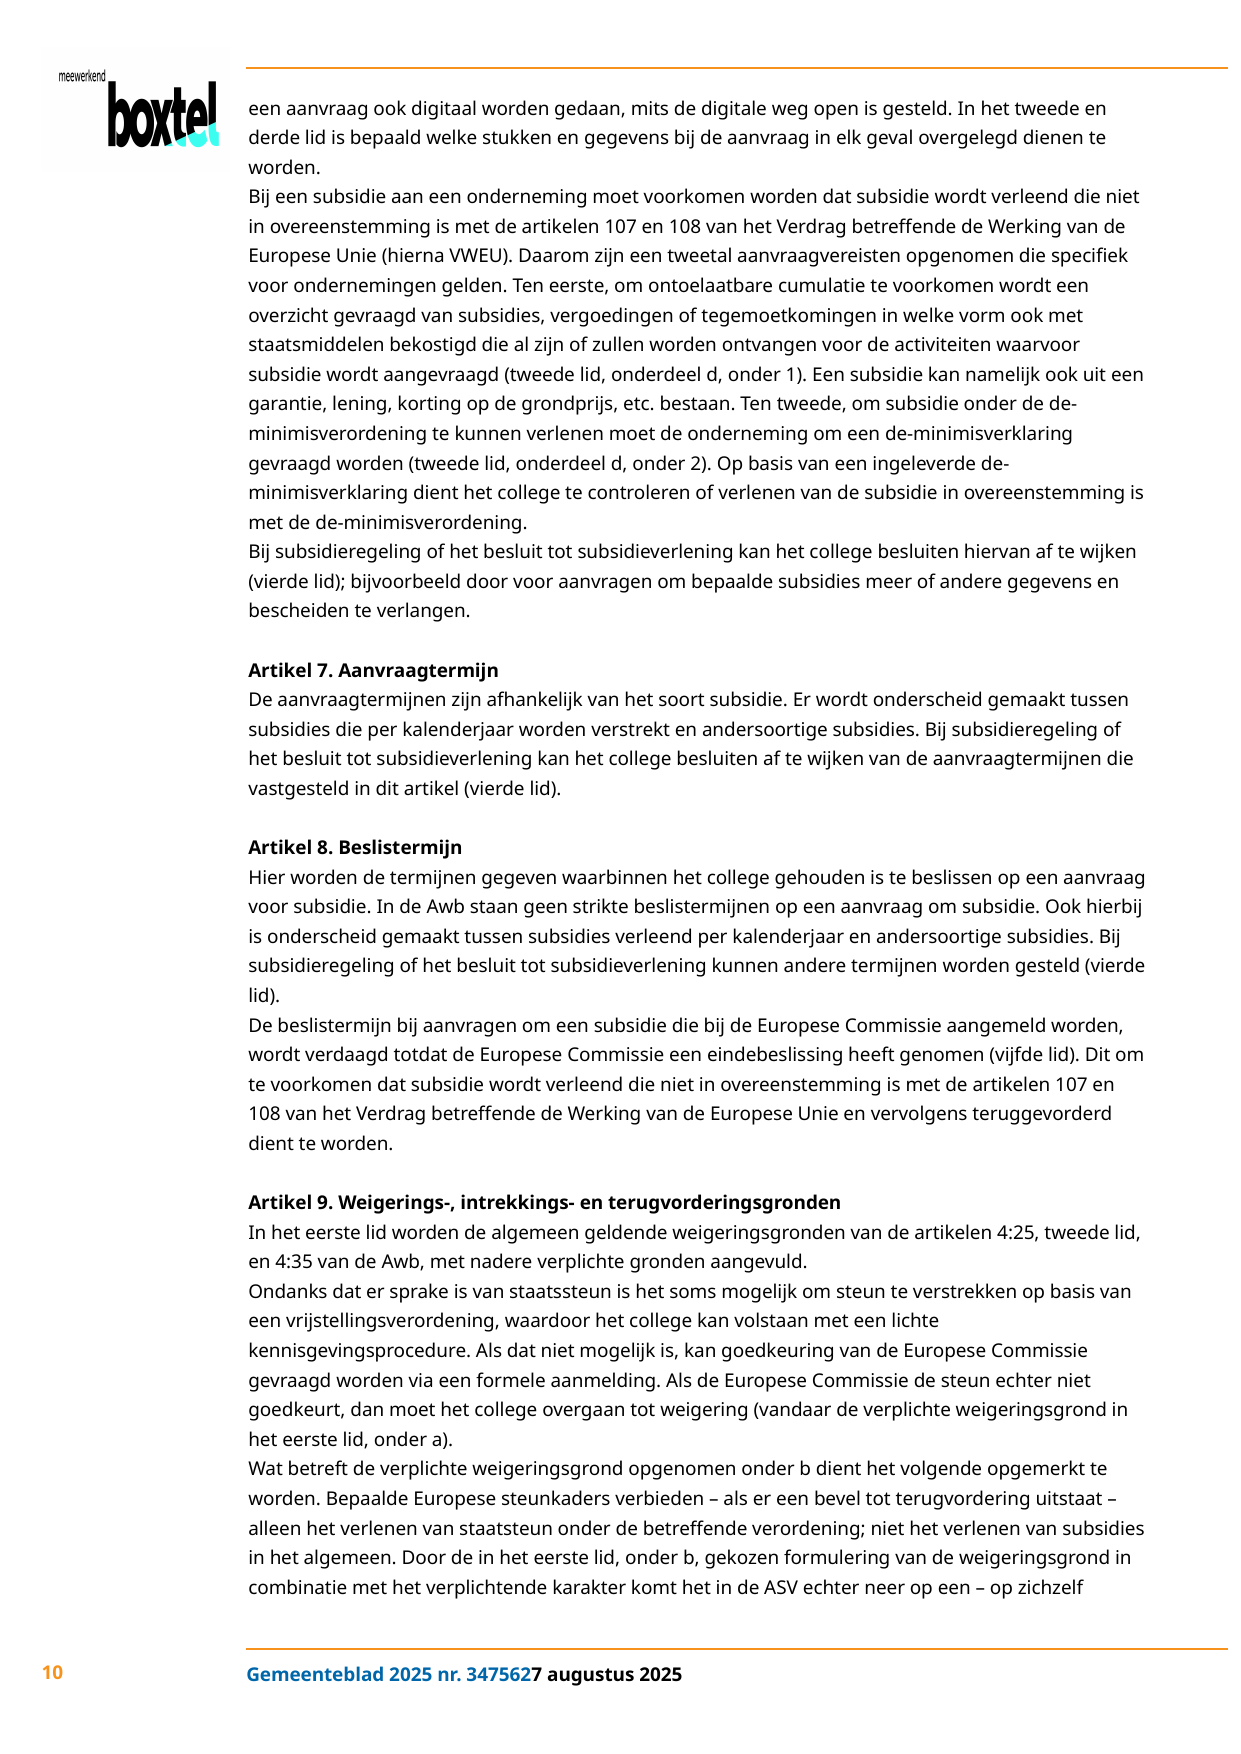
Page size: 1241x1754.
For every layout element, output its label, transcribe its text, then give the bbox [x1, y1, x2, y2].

text een aanvraag ook digitaal worden gedaan, mits de digitale weg open is gesteld. In het tweede en derde lid is bepaald welke stukken en gegevens bij de aanvraag in elk geval overgelegd dienen te worden. [248, 95, 1152, 180]
text Hier worden de termijnen gegeven waarbinnen het college gehouden is te beslissen op een aanvraag voor subsidie. In de Awb staan geen strikte beslistermijnen op een aanvraag om subsidie. Ook hierbij is onderscheid gemaakt tussen subsidies verleend per kalenderjaar en andersoortige subsidies. Bij subsidieregeling of het besluit tot subsidieverlening kunnen andere termijnen worden gesteld (vierde lid). [248, 864, 1152, 1008]
text Artikel 9. Weigerings-, intrekkings- en terugvorderingsgronden [248, 1189, 1152, 1215]
text De beslistermijn bij aanvragen om een subsidie die bij de Europese Commissie aangemeld worden, wordt verdaagd totdat de Europese Commissie een eindebeslissing heeft genomen (vijfde lid). Dit om te voorkomen dat subsidie wordt verleend die niet in overeenstemming is met de artikelen 107 en 108 van het Verdrag betreffende de Werking van de Europese Unie en vervolgens teruggevorderd dient te worden. [248, 1012, 1152, 1156]
text Artikel 7. Aanvraagtermijn [248, 657, 1152, 683]
text In het eerste lid worden de algemeen geldende weigeringsgronden van de artikelen 4:25, tweede lid, en 4:35 van de Awb, met nadere verplichte gronden aangevuld. [248, 1219, 1152, 1274]
text Ondanks dat er sprake is van staatssteun is het soms mogelijk om steun te verstrekken op basis van een vrijstellingsverordening, waardoor het college kan volstaan met een lichte kennisgevingsprocedure. Als dat niet mogelijk is, kan goedkeuring van de Europese Commissie gevraagd worden via een formele aanmelding. Als de Europese Commissie de steun echter niet goedkeurt, dan moet het college overgaan tot weigering (vandaar de verplichte weigeringsgrond in het eerste lid, onder a). [248, 1278, 1152, 1452]
text De aanvraagtermijnen zijn afhankelijk van het soort subsidie. Er wordt onderscheid gemaakt tussen subsidies die per kalenderjaar worden verstrekt en andersoortige subsidies. Bij subsidieregeling of het besluit tot subsidieverlening kan het college besluiten af te wijken van de aanvraagtermijnen die vastgesteld in dit artikel (vierde lid). [248, 686, 1152, 801]
text Bij subsidieregeling of het besluit tot subsidieverlening kan het college besluiten hiervan af te wijken (vierde lid); bijvoorbeeld door voor aanvragen om bepaalde subsidies meer of andere gegevens en bescheiden te verlangen. [248, 538, 1152, 623]
text Bij een subsidie aan een onderneming moet voorkomen worden dat subsidie wordt verleend die niet in overeenstemming is met de artikelen 107 en 108 van het Verdrag betreffende de Werking van de Europese Unie (hierna VWEU). Daarom zijn een tweetal aanvraagvereisten opgenomen die specifiek voor ondernemingen gelden. Ten eerste, om ontoelaatbare cumulatie te voorkomen wordt een overzicht gevraagd van subsidies, vergoedingen of tegemoetkomingen in welke vorm ook met staatsmiddelen bekostigd die al zijn of zullen worden ontvangen voor de activiteiten waarvoor subsidie wordt aangevraagd (tweede lid, onderdeel d, onder 1). Een subsidie kan namelijk ook uit een garantie, lening, korting op de grondprijs, etc. bestaan. Ten tweede, om subsidie onder de de-minimisverordening te kunnen verlenen moet de onderneming om een de-minimisverklaring gevraagd worden (tweede lid, onderdeel d, onder 2). Op basis van een ingeleverde de-minimisverklaring dient het college te controleren of verlenen van de subsidie in overeenstemming is met de de-minimisverordening. [248, 183, 1152, 535]
text Wat betreft de verplichte weigeringsgrond opgenomen onder b dient het volgende opgemerkt te worden. Bepaalde Europese steunkaders verbieden – als er een bevel tot terugvordering uitstaat – alleen het verlenen van staatsteun onder de betreffende verordening; niet het verlenen van subsidies in het algemeen. Door de in het eerste lid, onder b, gekozen formulering van de weigeringsgrond in combinatie met het verplichtende karakter komt het in de ASV echter neer op een – op zichzelf [248, 1456, 1152, 1600]
text Artikel 8. Beslistermijn [248, 834, 1152, 860]
picture [41, 47, 231, 172]
